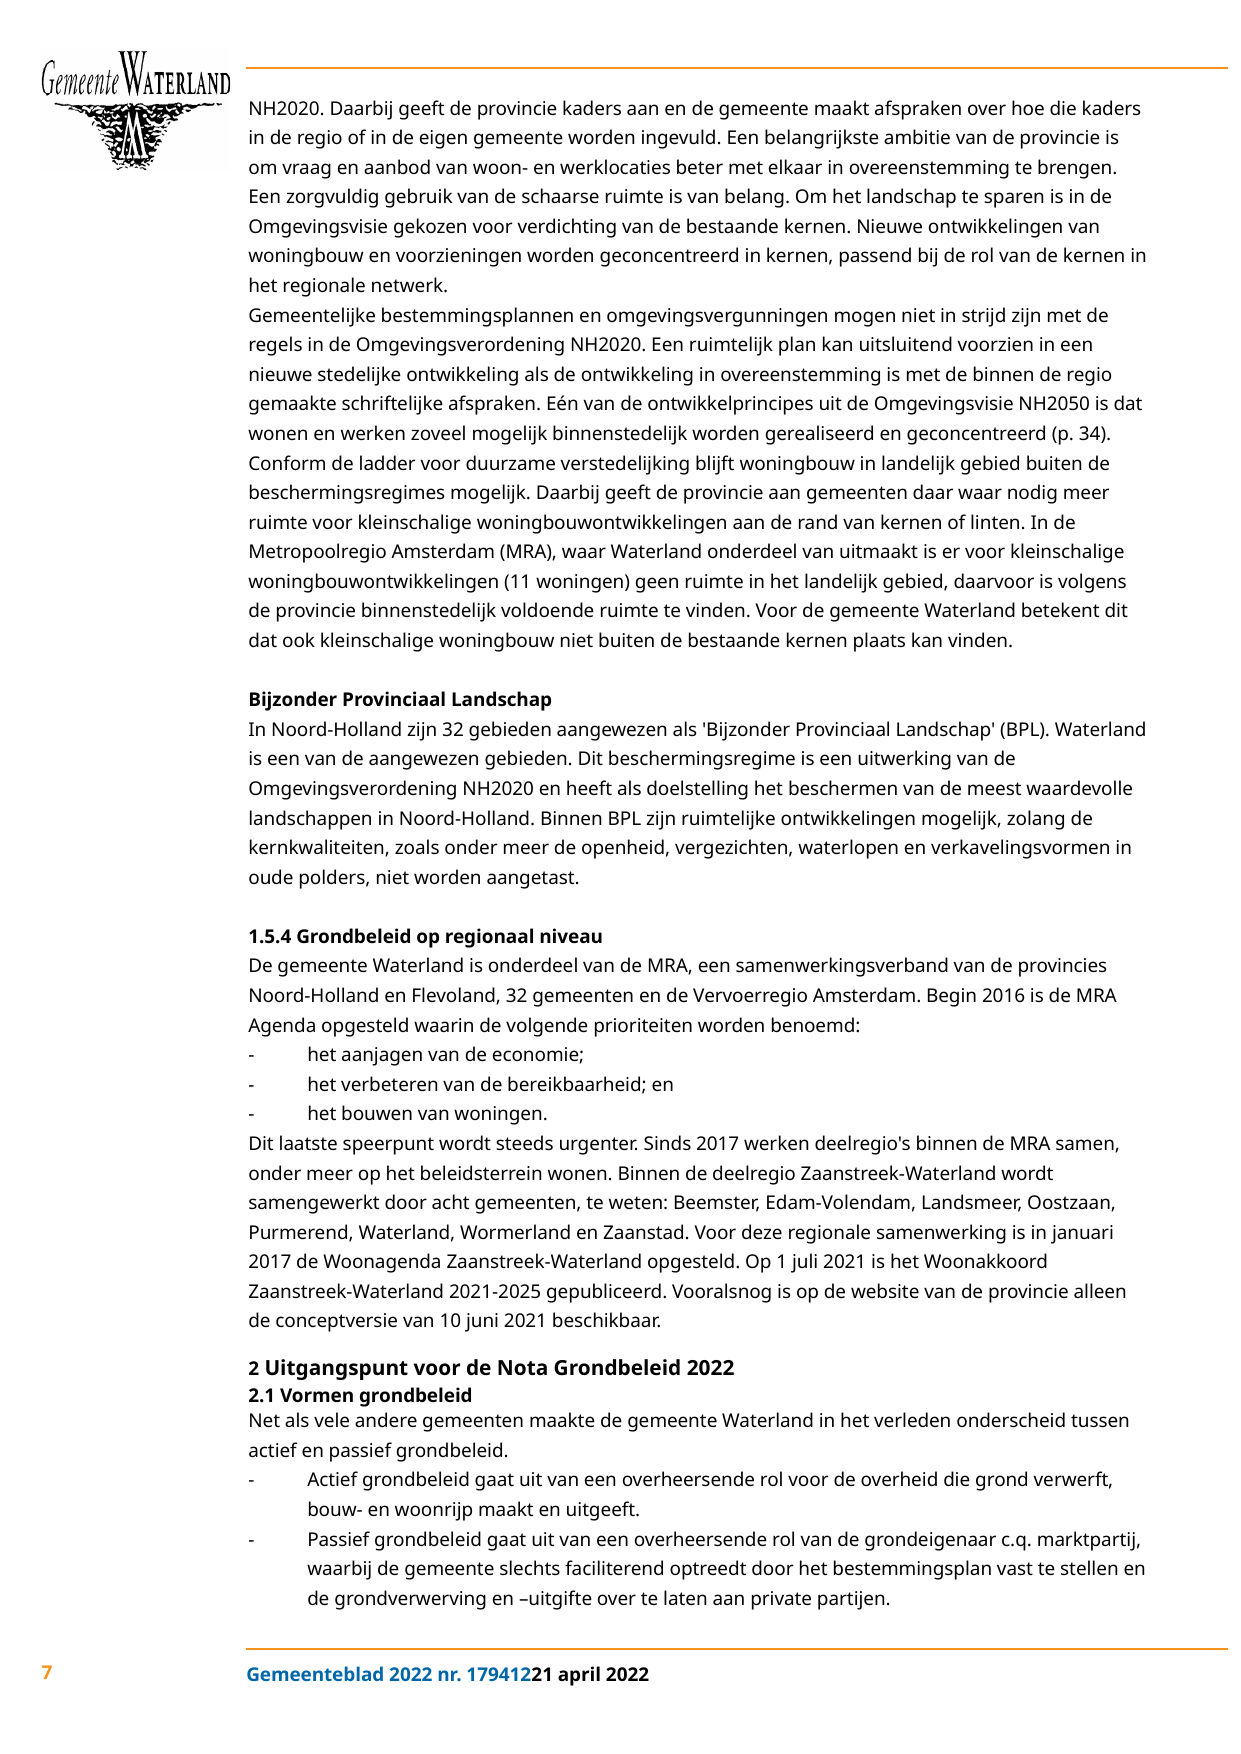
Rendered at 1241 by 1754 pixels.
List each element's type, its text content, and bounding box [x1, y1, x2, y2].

text Dit laatste speerpunt wordt steeds urgenter. Sinds 2017 werken deelregio's binnen de MRA samen, onder meer op het beleidsterrein wonen. Binnen de deelregio Zaanstreek-Waterland wordt samengewerkt door acht gemeenten, te weten: Beemster, Edam-Volendam, Landsmeer, Oostzaan, Purmerend, Waterland, Wormerland en Zaanstad. Voor deze regionale samenwerking is in januari 2017 de Woonagenda Zaanstreek-Waterland opgesteld. Op 1 juli 2021 is het Woonakkoord Zaanstreek-Waterland 2021-2025 gepubliceerd. Vooralsnog is op de website van de provincie alleen de conceptversie van 10 juni 2021 beschikbaar. [248, 1130, 1152, 1333]
picture [41, 47, 231, 172]
text NH2020. Daarbij geeft de provincie kaders aan en de gemeente maakt afspraken over hoe die kaders in de regio of in de eigen gemeente worden ingevuld. Een belangrijkste ambitie van de provincie is om vraag en aanbod van woon- en werklocaties beter met elkaar in overeenstemming te brengen. Een zorgvuldig gebruik van de schaarse ruimte is van belang. Om het landschap te sparen is in de Omgevingsvisie gekozen voor verdichting van de bestaande kernen. Nieuwe ontwikkelingen van woningbouw en voorzieningen worden geconcentreerd in kernen, passend bij de rol van de kernen in het regionale netwerk. [248, 95, 1152, 298]
list het verbeteren van de bereikbaarheid; en [248, 1071, 1152, 1097]
text 1.5.4 Grondbeleid op regionaal niveau [248, 923, 1152, 949]
list het aanjagen van de economie; [248, 1041, 1152, 1067]
list Passief grondbeleid gaat uit van een overheersende rol van de grondeigenaar c.q. marktpartij, waarbij de gemeente slechts faciliterend optreedt door het bestemmingsplan vast te stellen en de grondverwerving en –uitgifte over te laten aan private partijen. [248, 1526, 1152, 1611]
text Bijzonder Provinciaal Landschap [248, 686, 1152, 712]
list Actief grondbeleid gaat uit van een overheersende rol voor de overheid die grond verwerft, bouw- en woonrijp maakt en uitgeeft. [248, 1467, 1152, 1522]
text 2.1 Vormen grondbeleid [248, 1382, 1152, 1407]
text Gemeentelijke bestemmingsplannen en omgevingsvergunningen mogen niet in strijd zijn met de regels in de Omgevingsverordening NH2020. Een ruimtelijk plan kan uitsluitend voorzien in een nieuwe stedelijke ontwikkeling als de ontwikkeling in overeenstemming is met de binnen de regio gemaakte schriftelijke afspraken. Eén van de ontwikkelprincipes uit de Omgevingsvisie NH2050 is dat wonen en werken zoveel mogelijk binnenstedelijk worden gerealiseerd en geconcentreerd (p. 34). Conform de ladder voor duurzame verstedelijking blijft woningbouw in landelijk gebied buiten de beschermingsregimes mogelijk. Daarbij geeft de provincie aan gemeenten daar waar nodig meer ruimte voor kleinschalige woningbouwontwikkelingen aan de rand van kernen of linten. In de Metropoolregio Amsterdam (MRA), waar Waterland onderdeel van uitmaakt is er voor kleinschalige woningbouwontwikkelingen (11 woningen) geen ruimte in het landelijk gebied, daarvoor is volgens de provincie binnenstedelijk voldoende ruimte te vinden. Voor de gemeente Waterland betekent dit dat ook kleinschalige woningbouw niet buiten de bestaande kernen plaats kan vinden. [248, 302, 1152, 653]
text De gemeente Waterland is onderdeel van de MRA, een samenwerkingsverband van de provincies Noord-Holland en Flevoland, 32 gemeenten en de Vervoerregio Amsterdam. Begin 2016 is de MRA Agenda opgesteld waarin de volgende prioriteiten worden benoemd: [248, 953, 1152, 1038]
list het bouwen van woningen. [248, 1101, 1152, 1126]
text In Noord-Holland zijn 32 gebieden aangewezen als 'Bijzonder Provinciaal Landschap' (BPL). Waterland is een van de aangewezen gebieden. Dit beschermingsregime is een uitwerking van de Omgevingsverordening NH2020 en heeft als doelstelling het beschermen van de meest waardevolle landschappen in Noord-Holland. Binnen BPL zijn ruimtelijke ontwikkelingen mogelijk, zolang de kernkwaliteiten, zoals onder meer de openheid, vergezichten, waterlopen en verkavelingsvormen in oude polders, niet worden aangetast. [248, 716, 1152, 890]
text 2 Uitgangspunt voor de Nota Grondbeleid 2022 [248, 1353, 1152, 1382]
text Net als vele andere gemeenten maakte de gemeente Waterland in het verleden onderscheid tussen actief en passief grondbeleid. [248, 1407, 1152, 1463]
